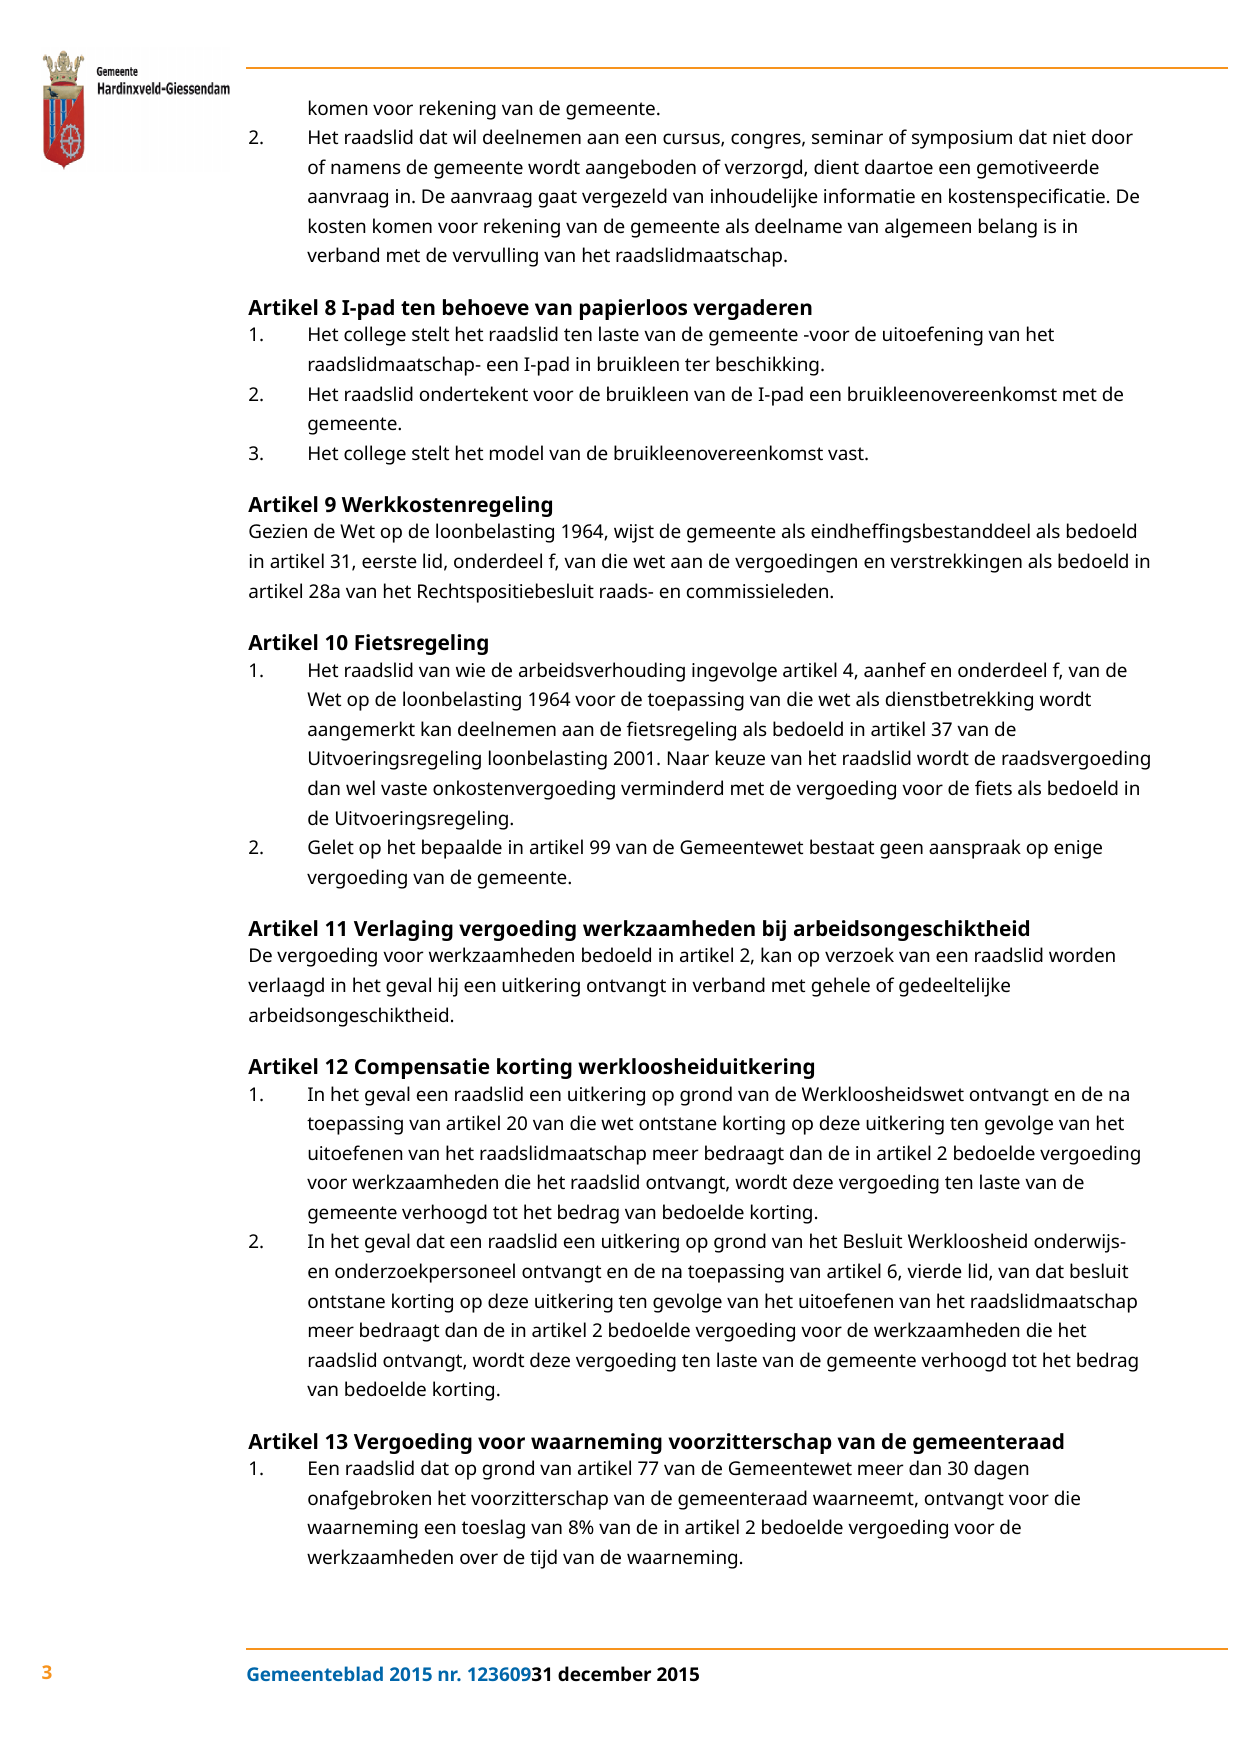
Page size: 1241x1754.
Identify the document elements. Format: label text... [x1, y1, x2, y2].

list Gelet op het bepaalde in artikel 99 van de Gemeentewet bestaat geen aanspraak op enige vergoeding van de gemeente. [248, 834, 1152, 889]
list In het geval een raadslid een uitkering op grond van de Werkloosheidswet ontvangt en de na toepassing van artikel 20 van die wet ontstane korting op deze uitkering ten gevolge van het uitoefenen van het raadslidmaatschap meer bedraagt dan de in artikel 2 bedoelde vergoeding voor werkzaamheden die het raadslid ontvangt, wordt deze vergoeding ten laste van de gemeente verhoogd tot het bedrag van bedoelde korting. [248, 1081, 1152, 1225]
text Artikel 13 Vergoeding voor waarneming voorzitterschap van de gemeenteraad [248, 1427, 1152, 1455]
text Artikel 8 I-pad ten behoeve van papierloos vergaderen [248, 293, 1152, 322]
text De vergoeding voor werkzaamheden bedoeld in artikel 2, kan op verzoek van een raadslid worden verlaagd in het geval hij een uitkering ontvangt in verband met gehele of gedeeltelijke arbeidsongeschiktheid. [248, 943, 1152, 1028]
list Een raadslid dat op grond van artikel 77 van de Gemeentewet meer dan 30 dagen onafgebroken het voorzitterschap van de gemeenteraad waarneemt, ontvangt voor die waarneming een toeslag van 8% van de in artikel 2 bedoelde vergoeding voor de werkzaamheden over de tijd van de waarneming. [248, 1455, 1152, 1570]
text Artikel 11 Verlaging vergoeding werkzaamheden bij arbeidsongeschiktheid [248, 914, 1152, 943]
picture [41, 47, 231, 172]
list Het college stelt het raadslid ten laste van de gemeente -voor de uitoefening van het raadslidmaatschap- een I-pad in bruikleen ter beschikking. [248, 322, 1152, 377]
text Gezien de Wet op de loonbelasting 1964, wijst de gemeente als eindheffingsbestanddeel als bedoeld in artikel 31, eerste lid, onderdeel f, van die wet aan de vergoedingen en verstrekkingen als bedoeld in artikel 28a van het Rechtspositiebesluit raads- en commissieleden. [248, 519, 1152, 604]
text Artikel 10 Fietsregeling [248, 628, 1152, 657]
list Het raadslid ondertekent voor de bruikleen van de I-pad een bruikleenovereenkomst met de gemeente. [248, 381, 1152, 436]
list Het raadslid van wie de arbeidsverhouding ingevolge artikel 4, aanhef en onderdeel f, van de Wet op de loonbelasting 1964 voor de toepassing van die wet als dienstbetrekking wordt aangemerkt kan deelnemen aan de fietsregeling als bedoeld in artikel 37 van de Uitvoeringsregeling loonbelasting 2001. Naar keuze van het raadslid wordt de raadsvergoeding dan wel vaste onkostenvergoeding verminderd met de vergoeding voor de fiets als bedoeld in de Uitvoeringsregeling. [248, 657, 1152, 830]
list komen voor rekening van de gemeente. [248, 95, 1152, 121]
text Artikel 9 Werkkostenregeling [248, 490, 1152, 519]
list Het college stelt het model van de bruikleenovereenkomst vast. [248, 440, 1152, 466]
list In het geval dat een raadslid een uitkering op grond van het Besluit Werkloosheid onderwijs- en onderzoekpersoneel ontvangt en de na toepassing van artikel 6, vierde lid, van dat besluit ontstane korting op deze uitkering ten gevolge van het uitoefenen van het raadslidmaatschap meer bedraagt dan de in artikel 2 bedoelde vergoeding voor de werkzaamheden die het raadslid ontvangt, wordt deze vergoeding ten laste van de gemeente verhoogd tot het bedrag van bedoelde korting. [248, 1229, 1152, 1402]
list Het raadslid dat wil deelnemen aan een cursus, congres, seminar of symposium dat niet door of namens de gemeente wordt aangeboden of verzorgd, dient daartoe een gemotiveerde aanvraag in. De aanvraag gaat vergezeld van inhoudelijke informatie en kostenspecificatie. De kosten komen voor rekening van de gemeente als deelname van algemeen belang is in verband met de vervulling van het raadslidmaatschap. [248, 124, 1152, 268]
text Artikel 12 Compensatie korting werkloosheiduitkering [248, 1052, 1152, 1081]
